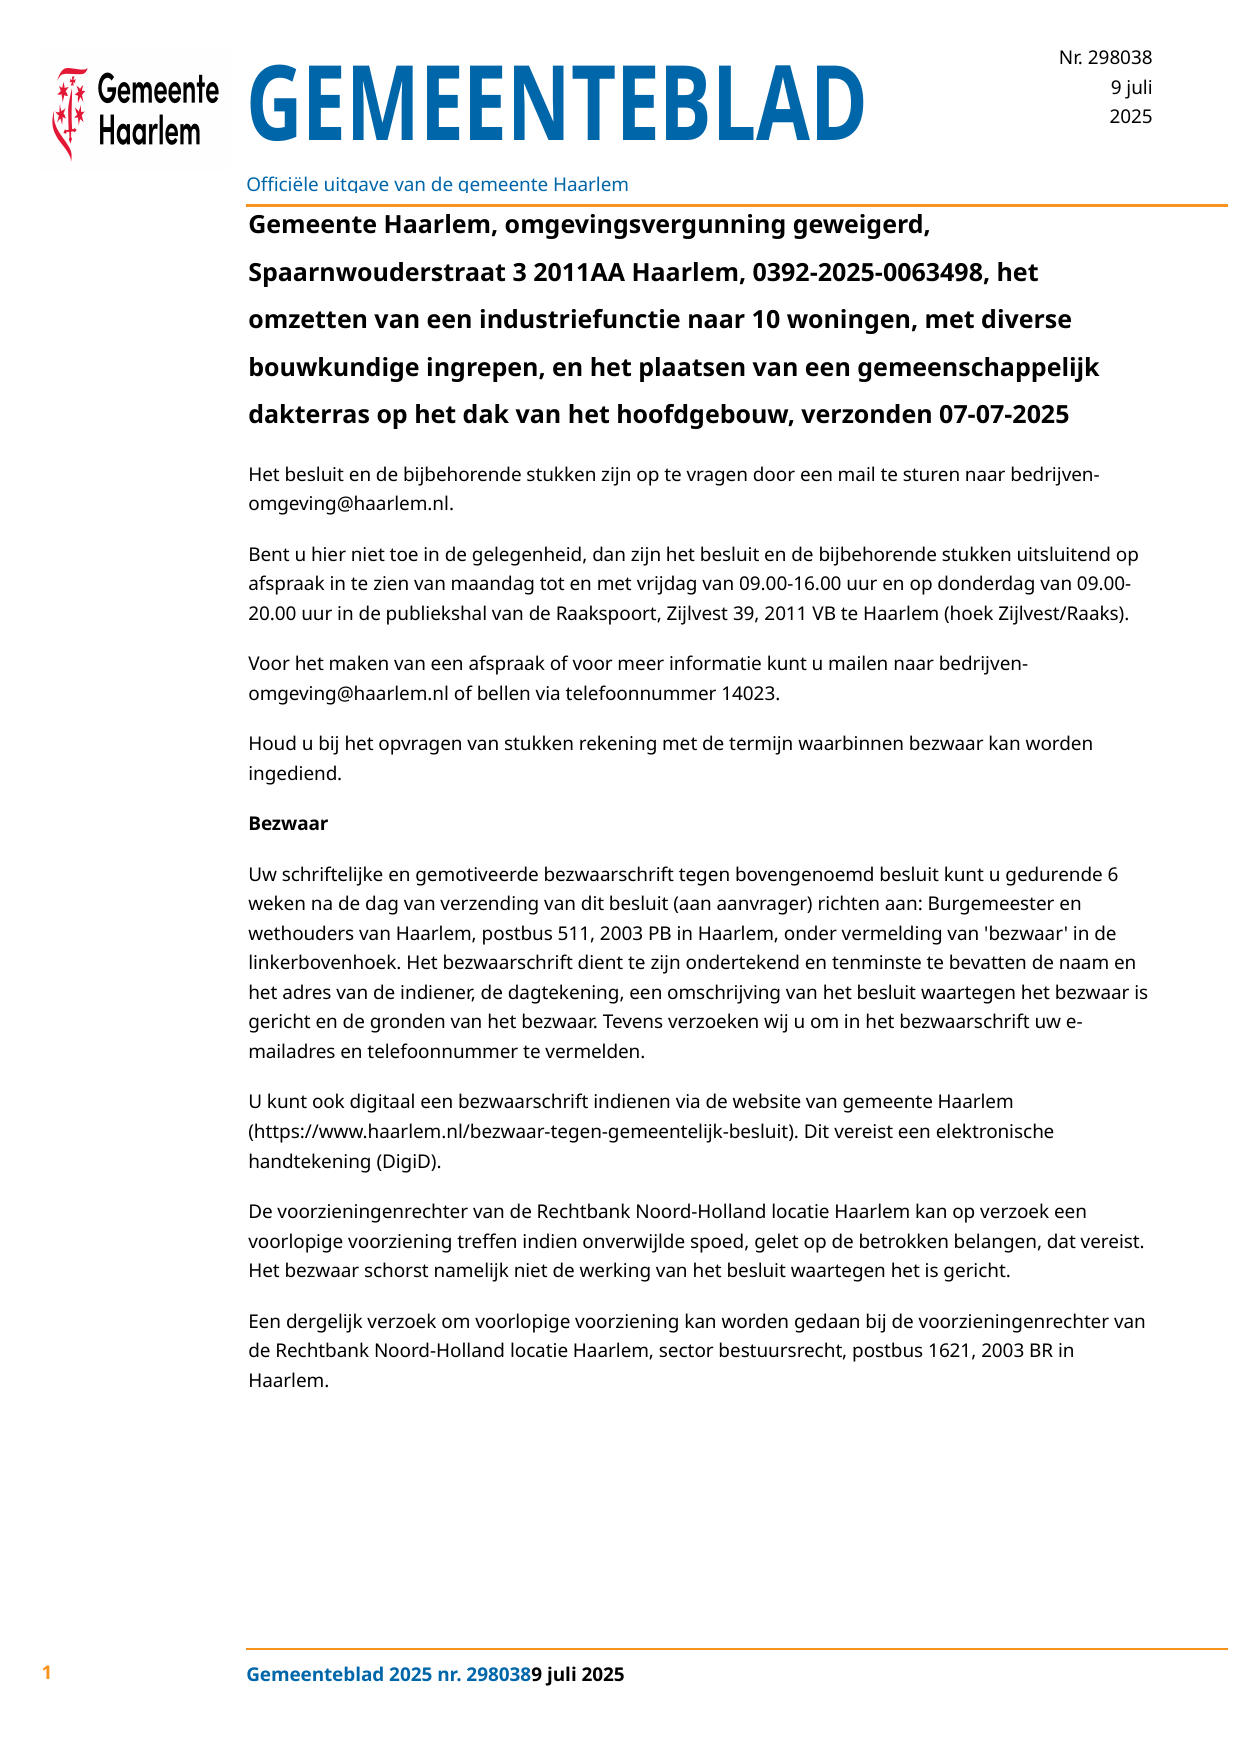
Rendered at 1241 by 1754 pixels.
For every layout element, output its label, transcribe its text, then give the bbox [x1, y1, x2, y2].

text U kunt ook digitaal een bezwaarschrift indienen via de website van gemeente Haarlem (https://www.haarlem.nl/bezwaar-tegen-gemeentelijk-besluit). Dit vereist een elektronische handtekening (DigiD). [248, 1089, 1152, 1173]
text Een dergelijk verzoek om voorlopige voorziening kan worden gedaan bij de voorzieningenrechter van de Rechtbank Noord-Holland locatie Haarlem, sector bestuursrecht, postbus 1621, 2003 BR in Haarlem. [248, 1308, 1152, 1393]
text Uw schriftelijke en gemotiveerde bezwaarschrift tegen bovengenoemd besluit kunt u gedurende 6 weken na de dag van verzending van dit besluit (aan aanvrager) richten aan: Burgemeester en wethouders van Haarlem, postbus 511, 2003 PB in Haarlem, onder vermelding van 'bezwaar' in de linkerbovenhoek. Het bezwaarschrift dient te zijn ondertekend en tenminste te bevatten de naam en het adres van de indiener, de dagtekening, een omschrijving van het besluit waartegen het bezwaar is gericht en de gronden van het bezwaar. Tevens verzoeken wij u om in het bezwaarschrift uw e-mailadres en telefoonnummer te vermelden. [248, 861, 1152, 1064]
text Het besluit en de bijbehorende stukken zijn op te vragen door een mail te sturen naar bedrijven-omgeving@haarlem.nl. [248, 461, 1152, 516]
text Bezwaar [248, 810, 1152, 836]
text Voor het maken van een afspraak of voor meer informatie kunt u mailen naar bedrijven-omgeving@haarlem.nl of bellen via telefoonnummer 14023. [248, 650, 1152, 706]
text Gemeente Haarlem, omgevingsvergunning geweigerd, Spaarnwouderstraat 3 2011AA Haarlem, 0392-2025-0063498, het omzetten van een industriefunctie naar 10 woningen, met diverse bouwkundige ingrepen, en het plaatsen van een gemeenschappelijk dakterras op het dak van het hoofdgebouw, verzonden 07-07-2025 [248, 207, 1152, 431]
text Houd u bij het opvragen van stukken rekening met de termijn waarbinnen bezwaar kan worden ingediend. [248, 730, 1152, 786]
text De voorzieningenrechter van de Rechtbank Noord-Holland locatie Haarlem kan op verzoek een voorlopige voorziening treffen indien onverwijlde spoed, gelet op de betrokken belangen, dat vereist. Het bezwaar schorst namelijk niet de werking van het besluit waartegen het is gericht. [248, 1198, 1152, 1283]
picture [41, 47, 231, 172]
text Bent u hier niet toe in de gelegenheid, dan zijn het besluit en de bijbehorende stukken uitsluitend op afspraak in te zien van maandag tot en met vrijdag van 09.00-16.00 uur en op donderdag van 09.00-20.00 uur in de publiekshal van de Raakspoort, Zijlvest 39, 2011 VB te Haarlem (hoek Zijlvest/Raaks). [248, 541, 1152, 626]
